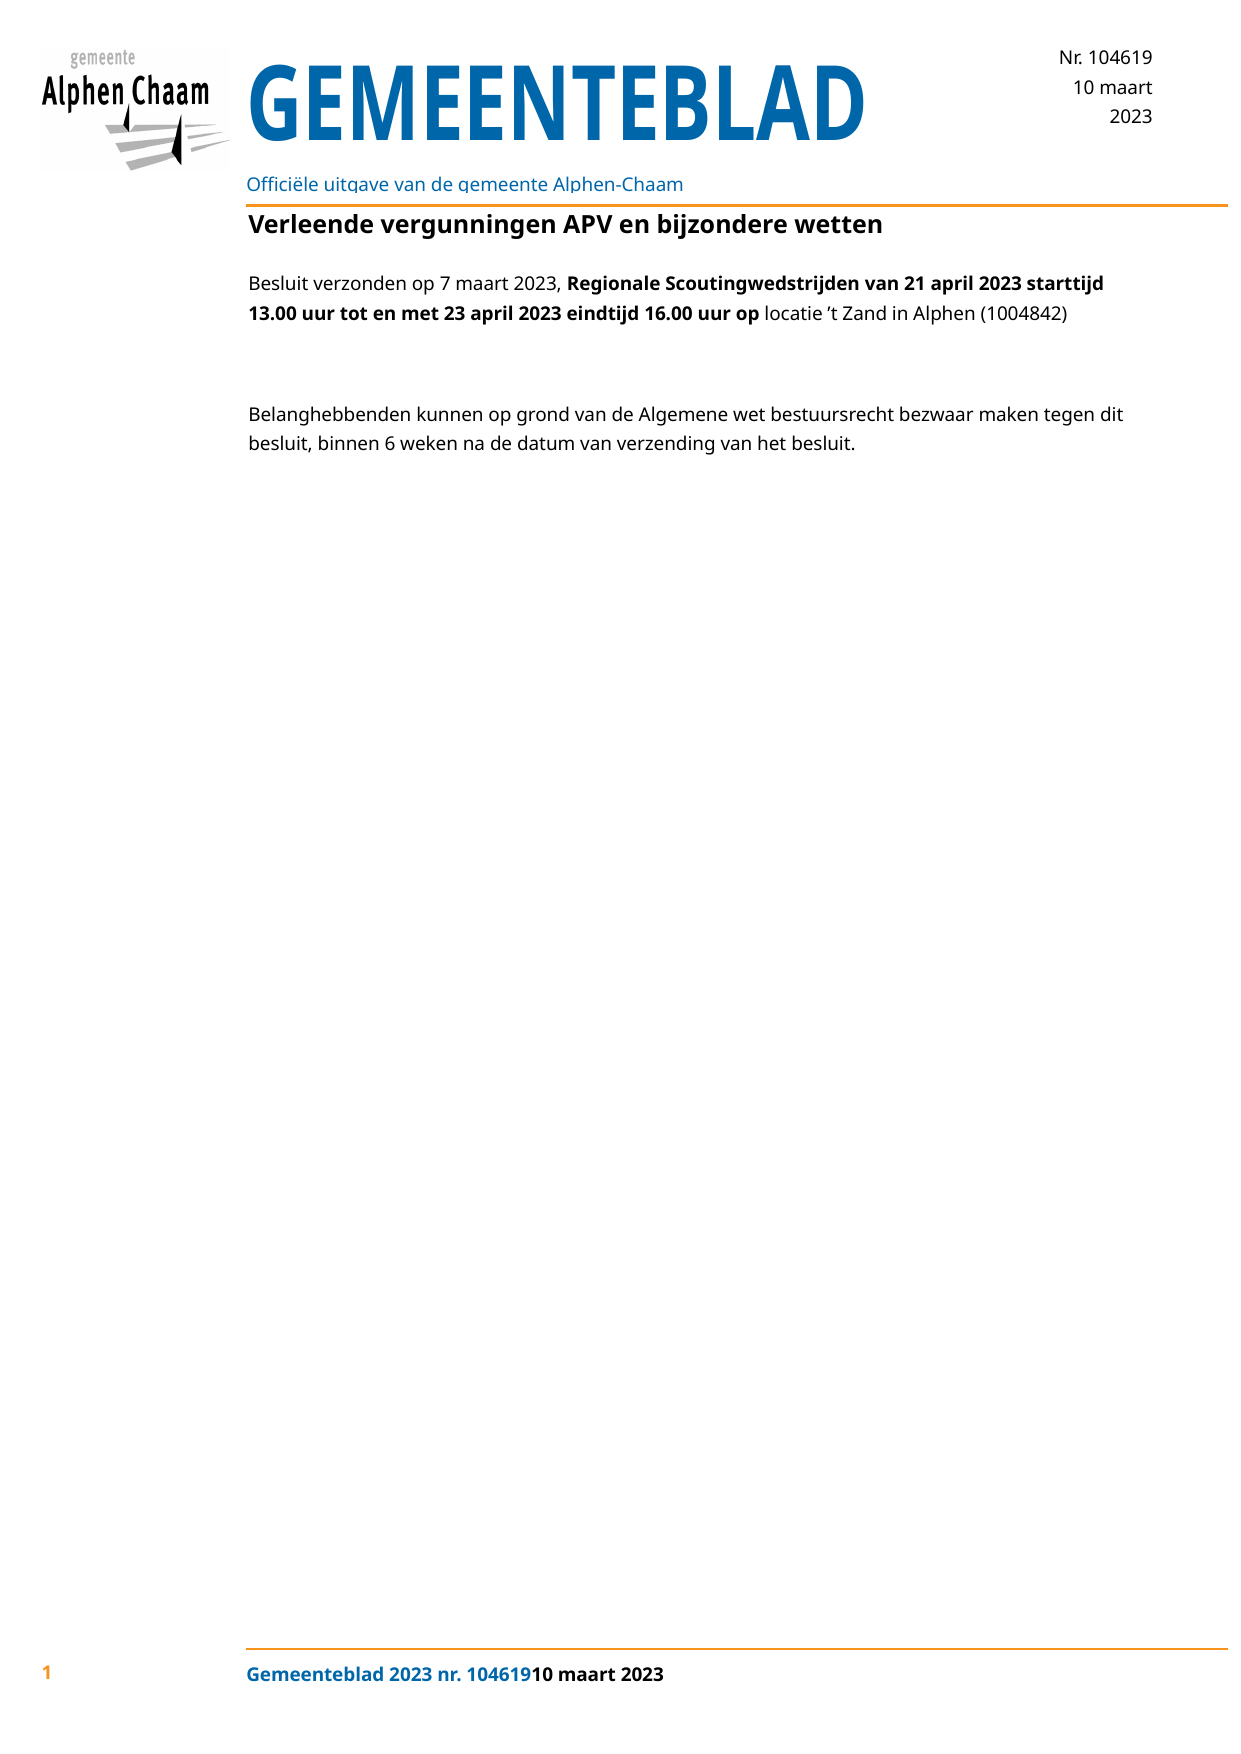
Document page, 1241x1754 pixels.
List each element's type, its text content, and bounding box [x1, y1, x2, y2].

text Besluit verzonden op 7 maart 2023, Regionale Scoutingwedstrijden van 21 april 2023 starttijd 13.00 uur tot en met 23 april 2023 eindtijd 16.00 uur op locatie ’t Zand in Alphen (1004842) [248, 270, 1152, 326]
text Verleende vergunningen APV en bijzondere wetten [248, 207, 1152, 241]
picture [41, 47, 231, 172]
text Belanghebbenden kunnen op grond van de Algemene wet bestuursrecht bezwaar maken tegen dit besluit, binnen 6 weken na de datum van verzending van het besluit. [248, 401, 1152, 456]
